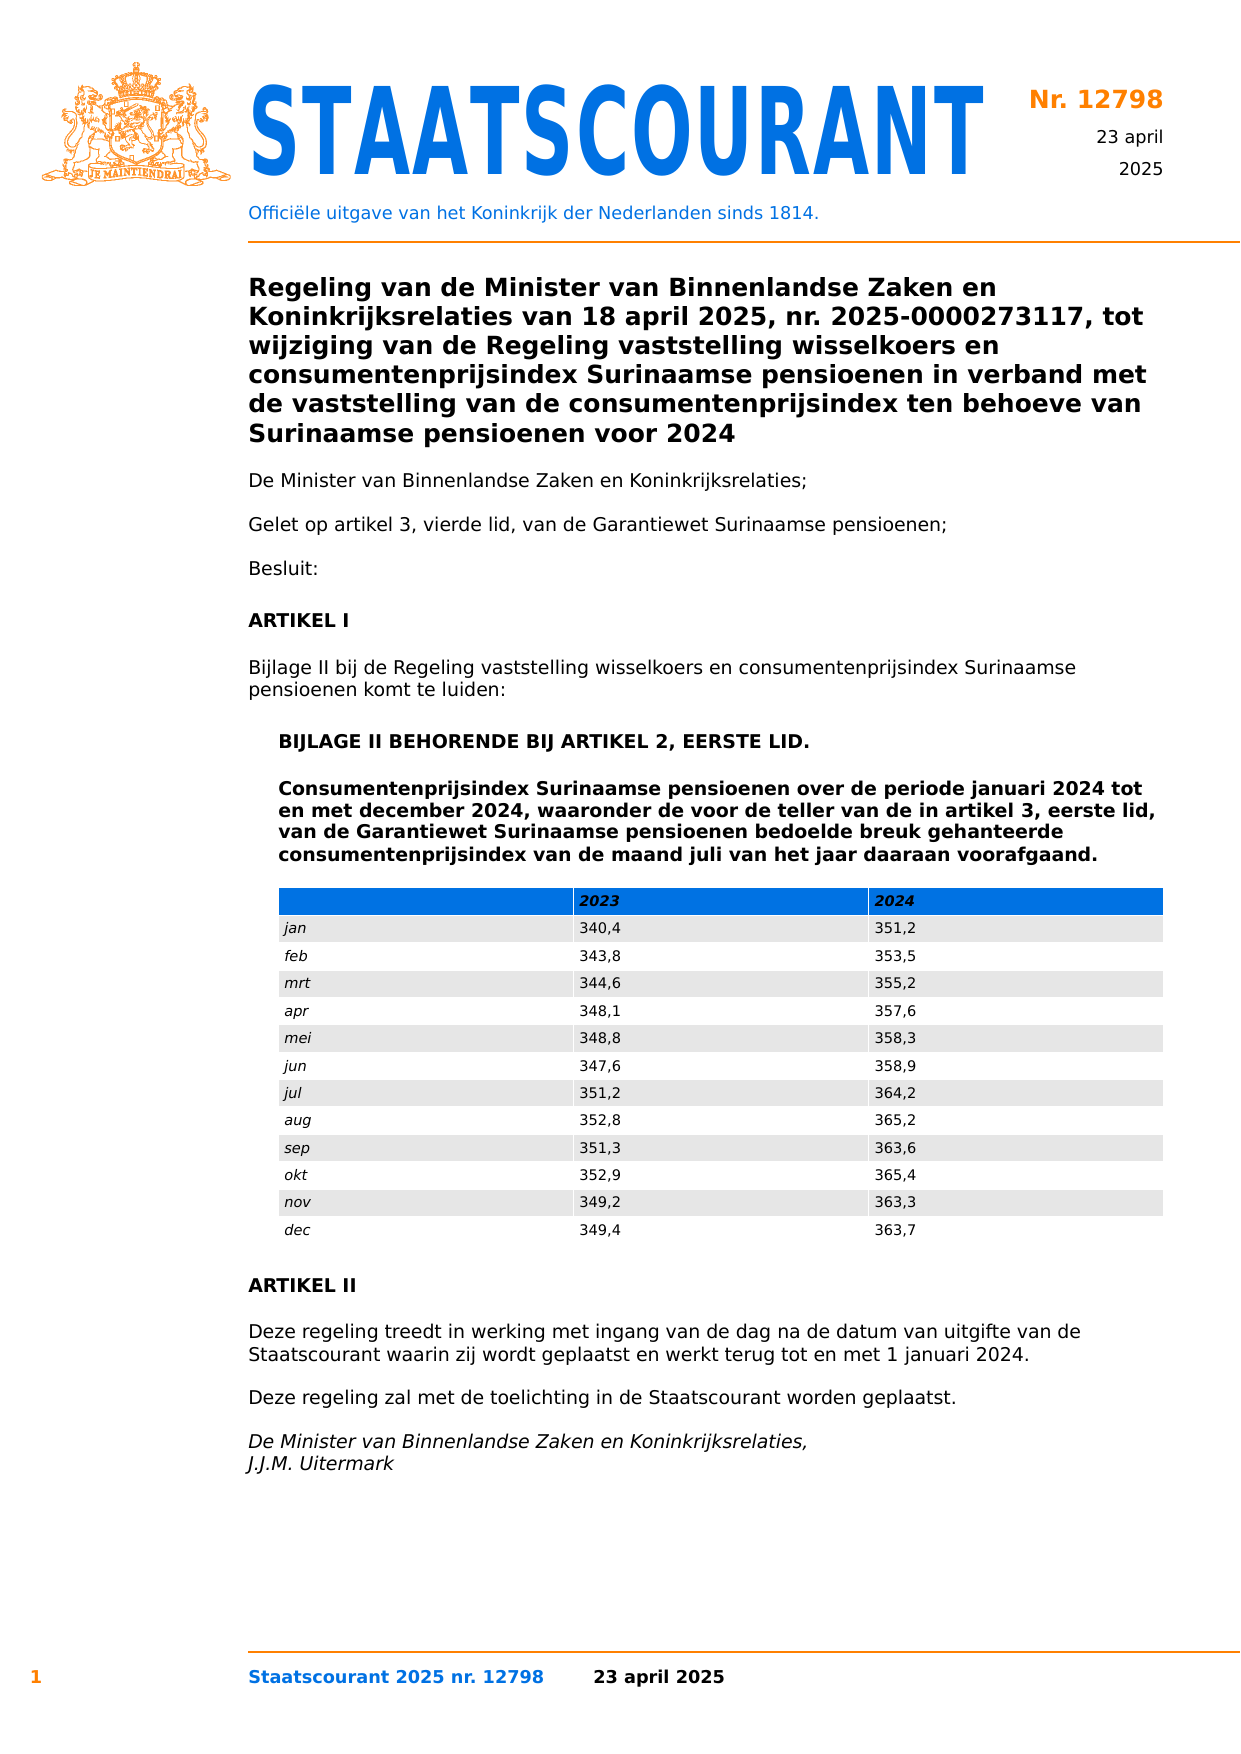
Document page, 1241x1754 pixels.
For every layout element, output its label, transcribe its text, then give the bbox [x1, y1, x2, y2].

table_cell 352,9 [574, 1162, 868, 1189]
table_header 2024 [869, 888, 1163, 915]
text Gelet op artikel 3, vierde lid, van de Garantiewet Surinaamse pensioenen; [248, 514, 1163, 536]
text De Minister van Binnenlandse Zaken en Koninkrijksrelaties, J.J.M. Uitermark [248, 1431, 1163, 1475]
table_cell 351,2 [869, 916, 1163, 942]
table_cell aug [279, 1108, 573, 1134]
table_cell mei [279, 1025, 573, 1052]
subtitle Regeling van de Minister van Binnenlandse Zaken en Koninkrijksrelaties van 18 april 2025, nr. 2025-0000273117, tot wijziging van de Regeling vaststelling wisselkoers en consumentenprijsindex Surinaamse pensioenen in verband met de vaststelling van de consumentenprijsindex ten behoeve van Surinaamse pensioenen voor 2024 [248, 273, 1163, 448]
table_cell 351,3 [574, 1135, 868, 1161]
table_cell 344,6 [574, 971, 868, 997]
table_cell 357,6 [869, 998, 1163, 1024]
table_cell mrt [279, 971, 573, 997]
table_cell 349,2 [574, 1190, 868, 1216]
table_cell 363,7 [869, 1217, 1163, 1243]
text Consumentenprijsindex Surinaamse pensioenen over de periode januari 2024 tot en met december 2024, waaronder de voor de teller van de in artikel 3, eerste lid, van de Garantiewet Surinaamse pensioenen bedoelde breuk gehanteerde consumentenprijsindex van de maand juli van het jaar daaraan voorafgaand. [278, 777, 1163, 865]
table_cell feb [279, 943, 573, 969]
table_cell 348,8 [574, 1025, 868, 1052]
table_cell okt [279, 1162, 573, 1189]
table_cell 349,4 [574, 1217, 868, 1243]
table_cell 365,2 [869, 1108, 1163, 1134]
table_header [25, 62, 248, 241]
table_cell 363,6 [869, 1135, 1163, 1161]
table_cell 353,5 [869, 943, 1163, 969]
table_cell sep [279, 1135, 573, 1161]
table_cell jun [279, 1053, 573, 1079]
table_cell 358,9 [869, 1053, 1163, 1079]
table_cell 364,2 [869, 1080, 1163, 1106]
table_header Nr. 12798 [998, 62, 1240, 121]
table_cell 348,1 [574, 998, 868, 1024]
table_cell 2025 [998, 153, 1240, 203]
table_cell 363,3 [869, 1190, 1163, 1216]
text Deze regeling treedt in werking met ingang van de dag na de datum van uitgifte van de Staatscourant waarin zij wordt geplaatst en werkt terug tot en met 1 januari 2024. [248, 1321, 1163, 1365]
table_cell 358,3 [869, 1025, 1163, 1052]
table_cell dec [279, 1217, 573, 1243]
subtitle ARTIKEL II [248, 1274, 1163, 1296]
table_cell 340,4 [574, 916, 868, 942]
table_cell 347,6 [574, 1053, 868, 1079]
text Deze regeling zal met de toelichting in de Staatscourant worden geplaatst. [248, 1387, 1163, 1409]
subtitle ARTIKEL I [248, 609, 1163, 632]
text De Minister van Binnenlandse Zaken en Koninkrijksrelaties; [248, 470, 1163, 492]
table_cell 343,8 [574, 943, 868, 969]
table_cell 355,2 [869, 971, 1163, 997]
table_cell Officiële uitgave van het Koninkrijk der Nederlanden sinds 1814. [248, 203, 1240, 241]
text Bijlage II bij de Regeling vaststelling wisselkoers en consumentenprijsindex Surinaamse pensioenen komt te luiden: [248, 657, 1163, 701]
table_cell jan [279, 916, 573, 942]
table_cell 365,4 [869, 1162, 1163, 1189]
table_cell apr [279, 998, 573, 1024]
table_cell 352,8 [574, 1108, 868, 1134]
table_cell 351,2 [574, 1080, 868, 1106]
table_header 2023 [574, 888, 868, 915]
table_header STAATSCOURANT [248, 62, 998, 203]
picture [41, 62, 231, 186]
table_cell nov [279, 1190, 573, 1216]
table_cell jul [279, 1080, 573, 1106]
table_cell 23 april [998, 121, 1240, 153]
text Besluit: [248, 558, 1163, 579]
subtitle BIJLAGE II BEHORENDE BIJ ARTIKEL 2, EERSTE LID. [278, 731, 1163, 752]
table_header [279, 888, 573, 915]
